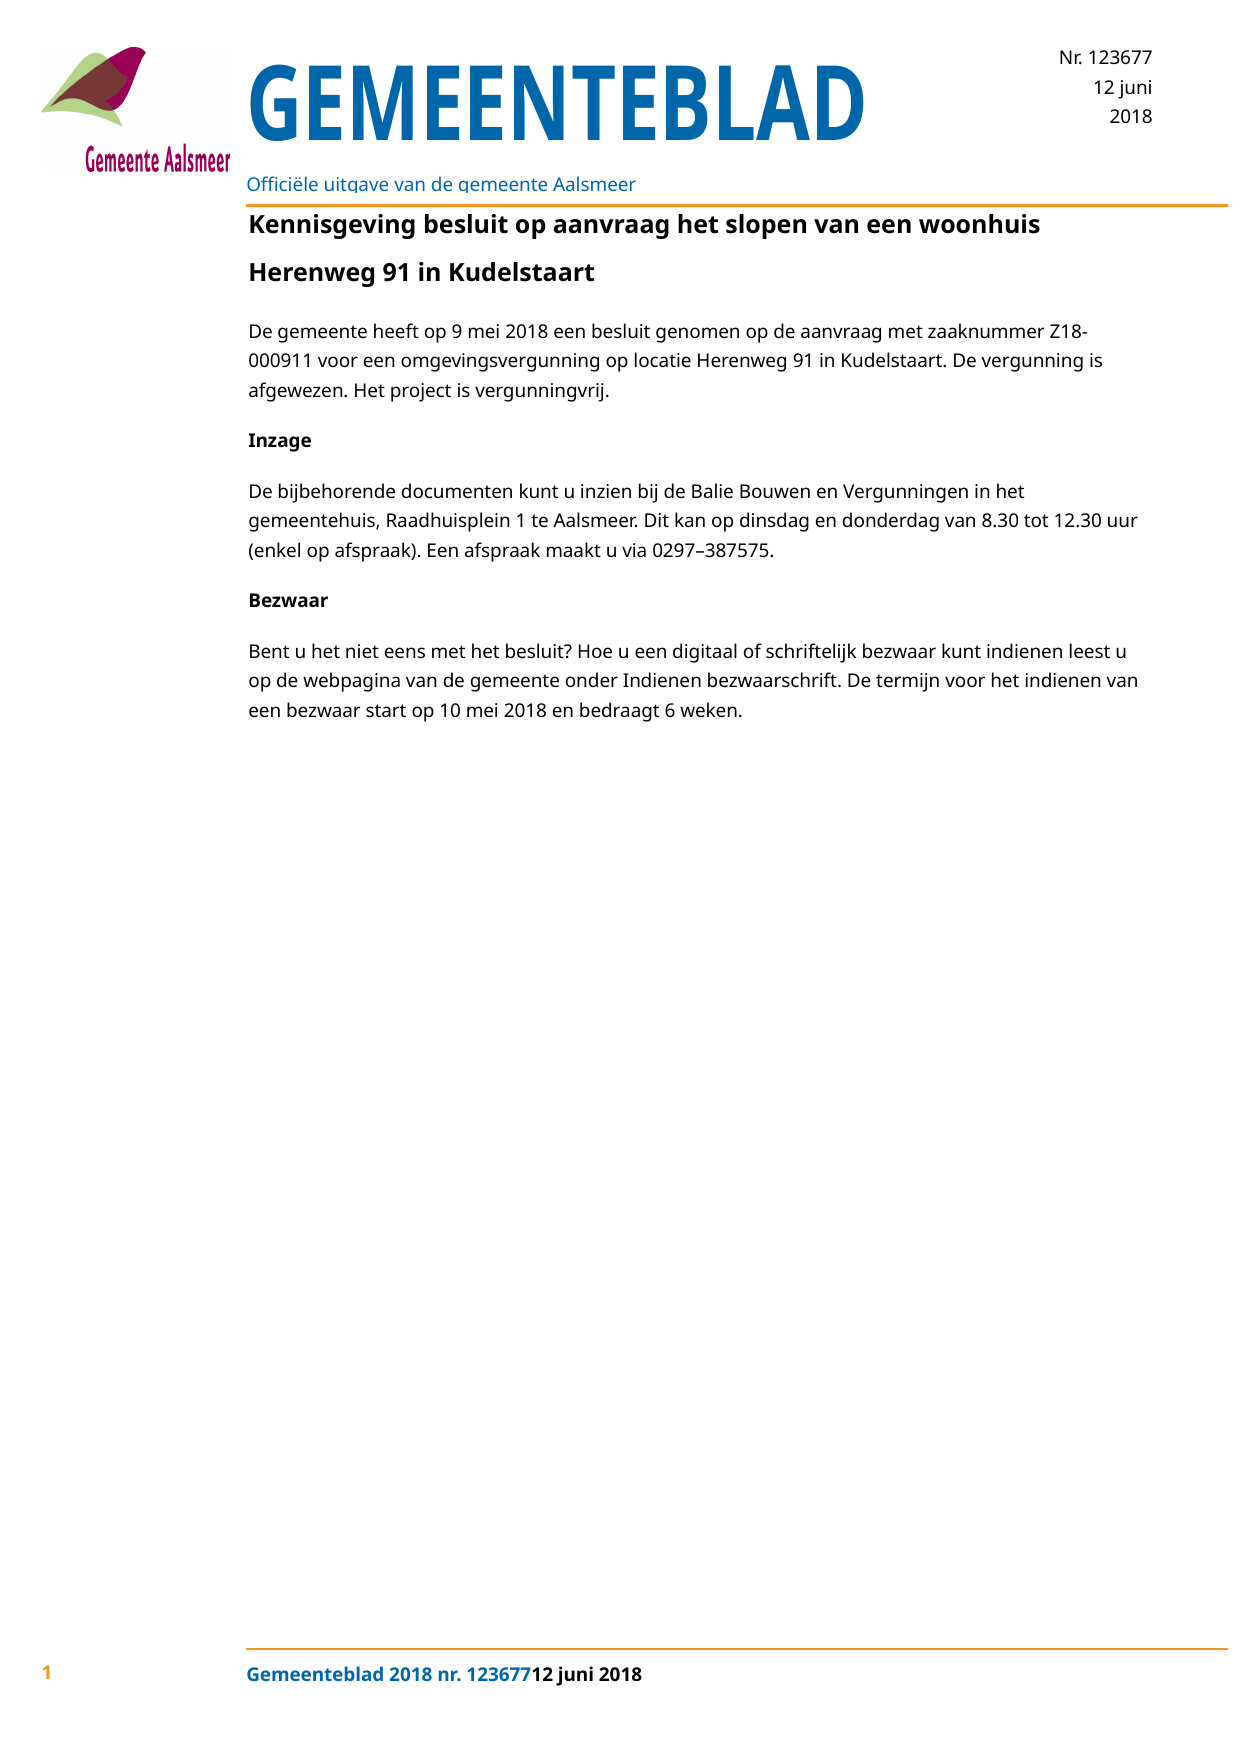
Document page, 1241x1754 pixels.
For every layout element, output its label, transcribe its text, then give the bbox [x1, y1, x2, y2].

picture [41, 47, 231, 172]
text De bijbehorende documenten kunt u inzien bij de Balie Bouwen en Vergunningen in het gemeentehuis, Raadhuisplein 1 te Aalsmeer. Dit kan op dinsdag en donderdag van 8.30 tot 12.30 uur (enkel op afspraak). Een afspraak maakt u via 0297–387575. [248, 478, 1152, 563]
text Bezwaar [248, 587, 1152, 613]
text De gemeente heeft op 9 mei 2018 een besluit genomen op de aanvraag met zaaknummer Z18-000911 voor een omgevingsvergunning op locatie Herenweg 91 in Kudelstaart. De vergunning is afgewezen. Het project is vergunningvrij. [248, 318, 1152, 403]
text Bent u het niet eens met het besluit? Hoe u een digitaal of schriftelijk bezwaar kunt indienen leest u op de webpagina van de gemeente onder Indienen bezwaarschrift. De termijn voor het indienen van een bezwaar start op 10 mei 2018 en bedraagt 6 weken. [248, 638, 1152, 723]
text Inzage [248, 427, 1152, 453]
text Kennisgeving besluit op aanvraag het slopen van een woonhuis Herenweg 91 in Kudelstaart [248, 207, 1152, 288]
